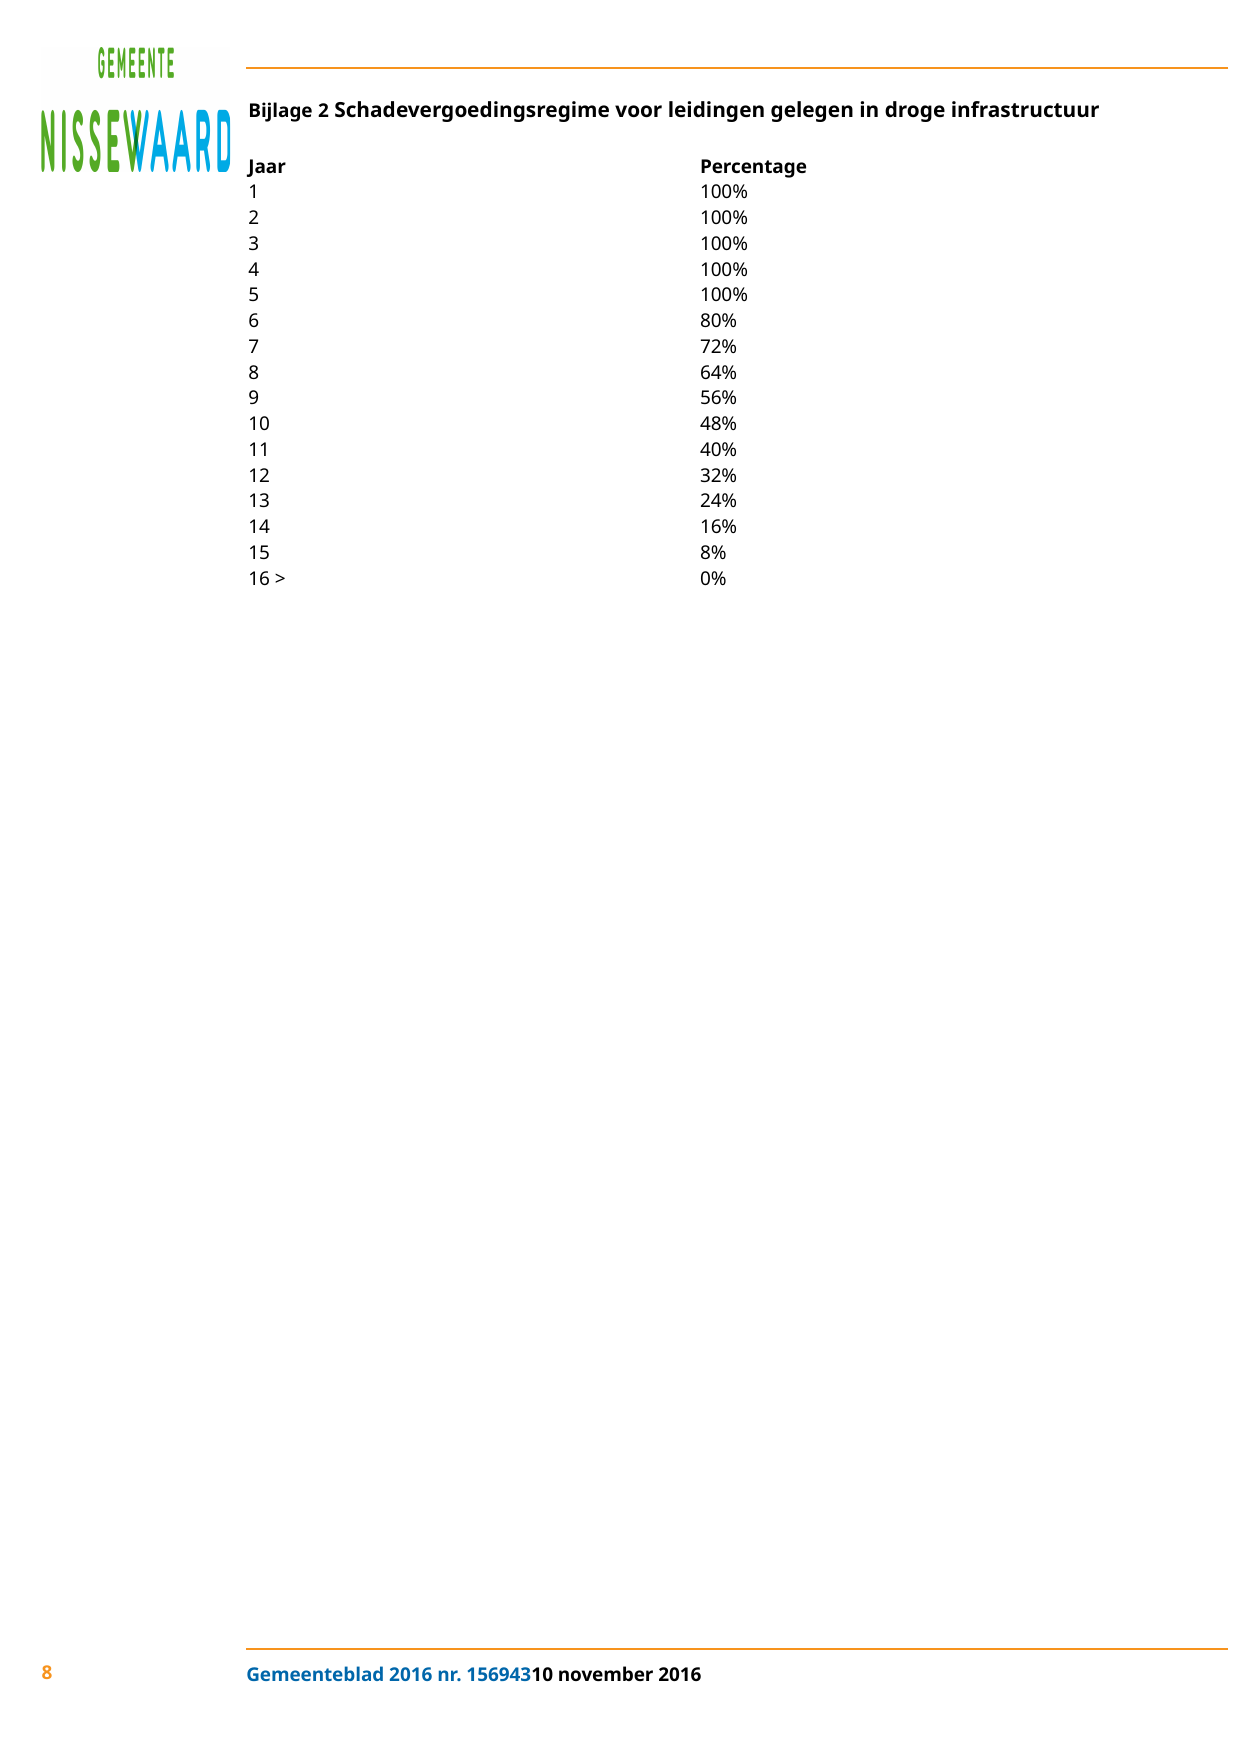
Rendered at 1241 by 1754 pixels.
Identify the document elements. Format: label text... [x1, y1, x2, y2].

table_cell 8% [700, 539, 1152, 565]
table_cell 72% [700, 333, 1152, 359]
table_cell 48% [700, 410, 1152, 436]
picture [176, 157, 187, 172]
table_cell 14 [248, 513, 700, 539]
picture [154, 157, 165, 172]
table_cell 5 [248, 282, 700, 307]
table_cell 40% [700, 436, 1152, 462]
table_cell 80% [700, 308, 1152, 333]
table_cell 7 [248, 333, 700, 359]
table_cell 4 [248, 256, 700, 282]
table_cell 2 [248, 205, 700, 230]
table_cell 16 > [248, 565, 700, 590]
table_cell 15 [248, 539, 700, 565]
table_header Percentage [700, 153, 1152, 179]
table_cell 9 [248, 385, 700, 410]
table_cell 3 [248, 230, 700, 256]
picture [200, 151, 206, 172]
table_cell 12 [248, 462, 700, 487]
table_cell 100% [700, 205, 1152, 230]
table_cell 100% [700, 256, 1152, 282]
table_cell 24% [700, 488, 1152, 513]
picture [41, 47, 231, 172]
table_cell 13 [248, 488, 700, 513]
table_cell 1 [248, 179, 700, 204]
table_cell 16% [700, 513, 1152, 539]
table_cell 56% [700, 385, 1152, 410]
table_cell 100% [700, 230, 1152, 256]
picture [201, 122, 206, 138]
table_cell 100% [700, 282, 1152, 307]
table_cell 11 [248, 436, 700, 462]
table_cell 10 [248, 410, 700, 436]
text Bijlage 2 Schadevergoedingsregime voor leidingen gelegen in droge infrastructuur [248, 95, 1152, 123]
table_cell 64% [700, 359, 1152, 384]
table_header Jaar [248, 153, 700, 179]
table_cell 0% [700, 565, 1152, 590]
table_cell 8 [248, 359, 700, 384]
table_cell 32% [700, 462, 1152, 487]
table_cell 100% [700, 179, 1152, 204]
picture [222, 122, 227, 160]
table_cell 6 [248, 308, 700, 333]
